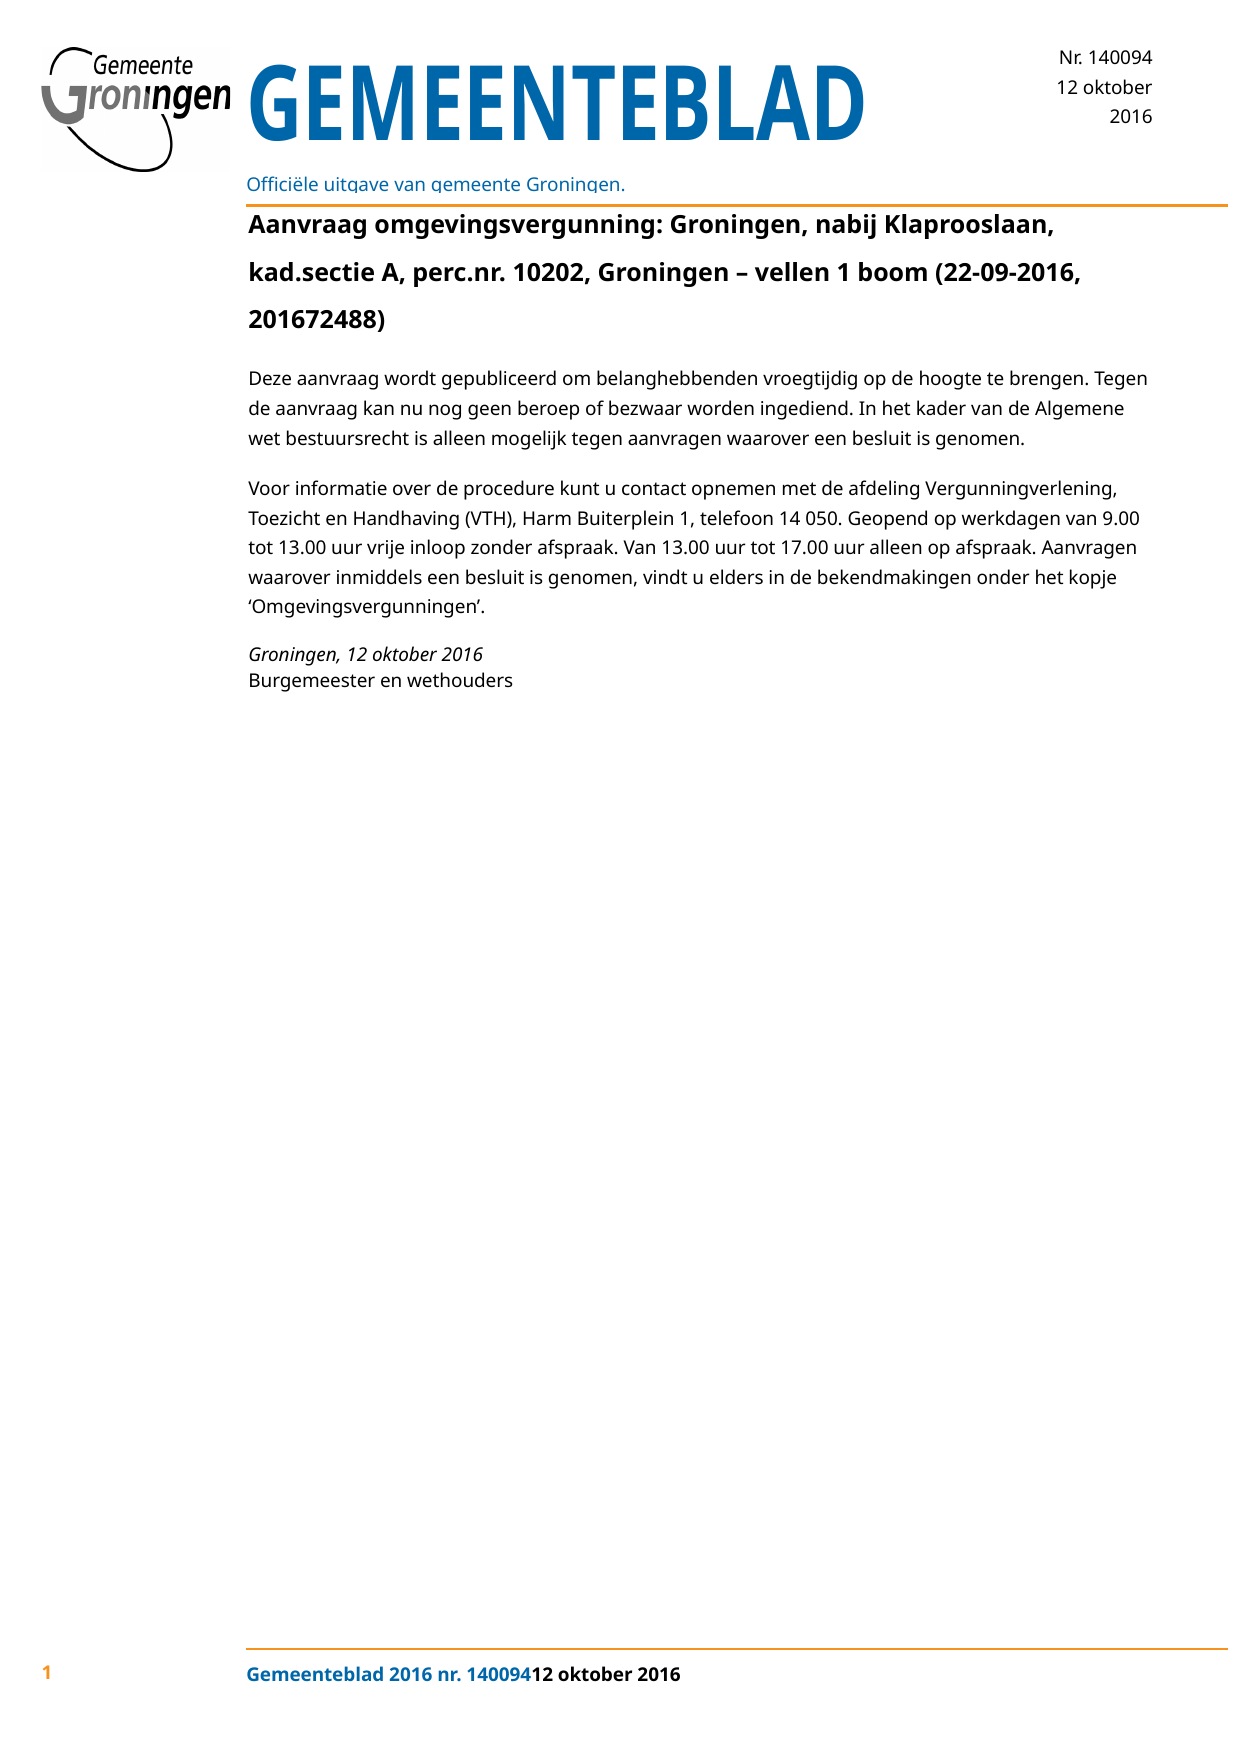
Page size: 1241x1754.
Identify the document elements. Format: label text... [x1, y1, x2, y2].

text Deze aanvraag wordt gepubliceerd om belanghebbenden vroegtijdig op de hoogte te brengen. Tegen de aanvraag kan nu nog geen beroep of bezwaar worden ingediend. In het kader van de Algemene wet bestuursrecht is alleen mogelijk tegen aanvragen waarover een besluit is genomen. [248, 366, 1152, 450]
text Aanvraag omgevingsvergunning: Groningen, nabij Klaprooslaan, kad.sectie A, perc.nr. 10202, Groningen – vellen 1 boom (22-09-2016, 201672488) [248, 207, 1152, 336]
text Burgemeester en wethouders [248, 667, 1152, 693]
text Groningen, 12 oktober 2016 [248, 641, 1152, 667]
picture [41, 47, 231, 172]
text Voor informatie over de procedure kunt u contact opnemen met de afdeling Vergunningverlening, Toezicht en Handhaving (VTH), Harm Buiterplein 1, telefoon 14 050. Geopend op werkdagen van 9.00 tot 13.00 uur vrije inloop zonder afspraak. Van 13.00 uur tot 17.00 uur alleen op afspraak. Aanvragen waarover inmiddels een besluit is genomen, vindt u elders in de bekendmakingen onder het kopje ‘Omgevingsvergunningen’. [248, 475, 1152, 619]
